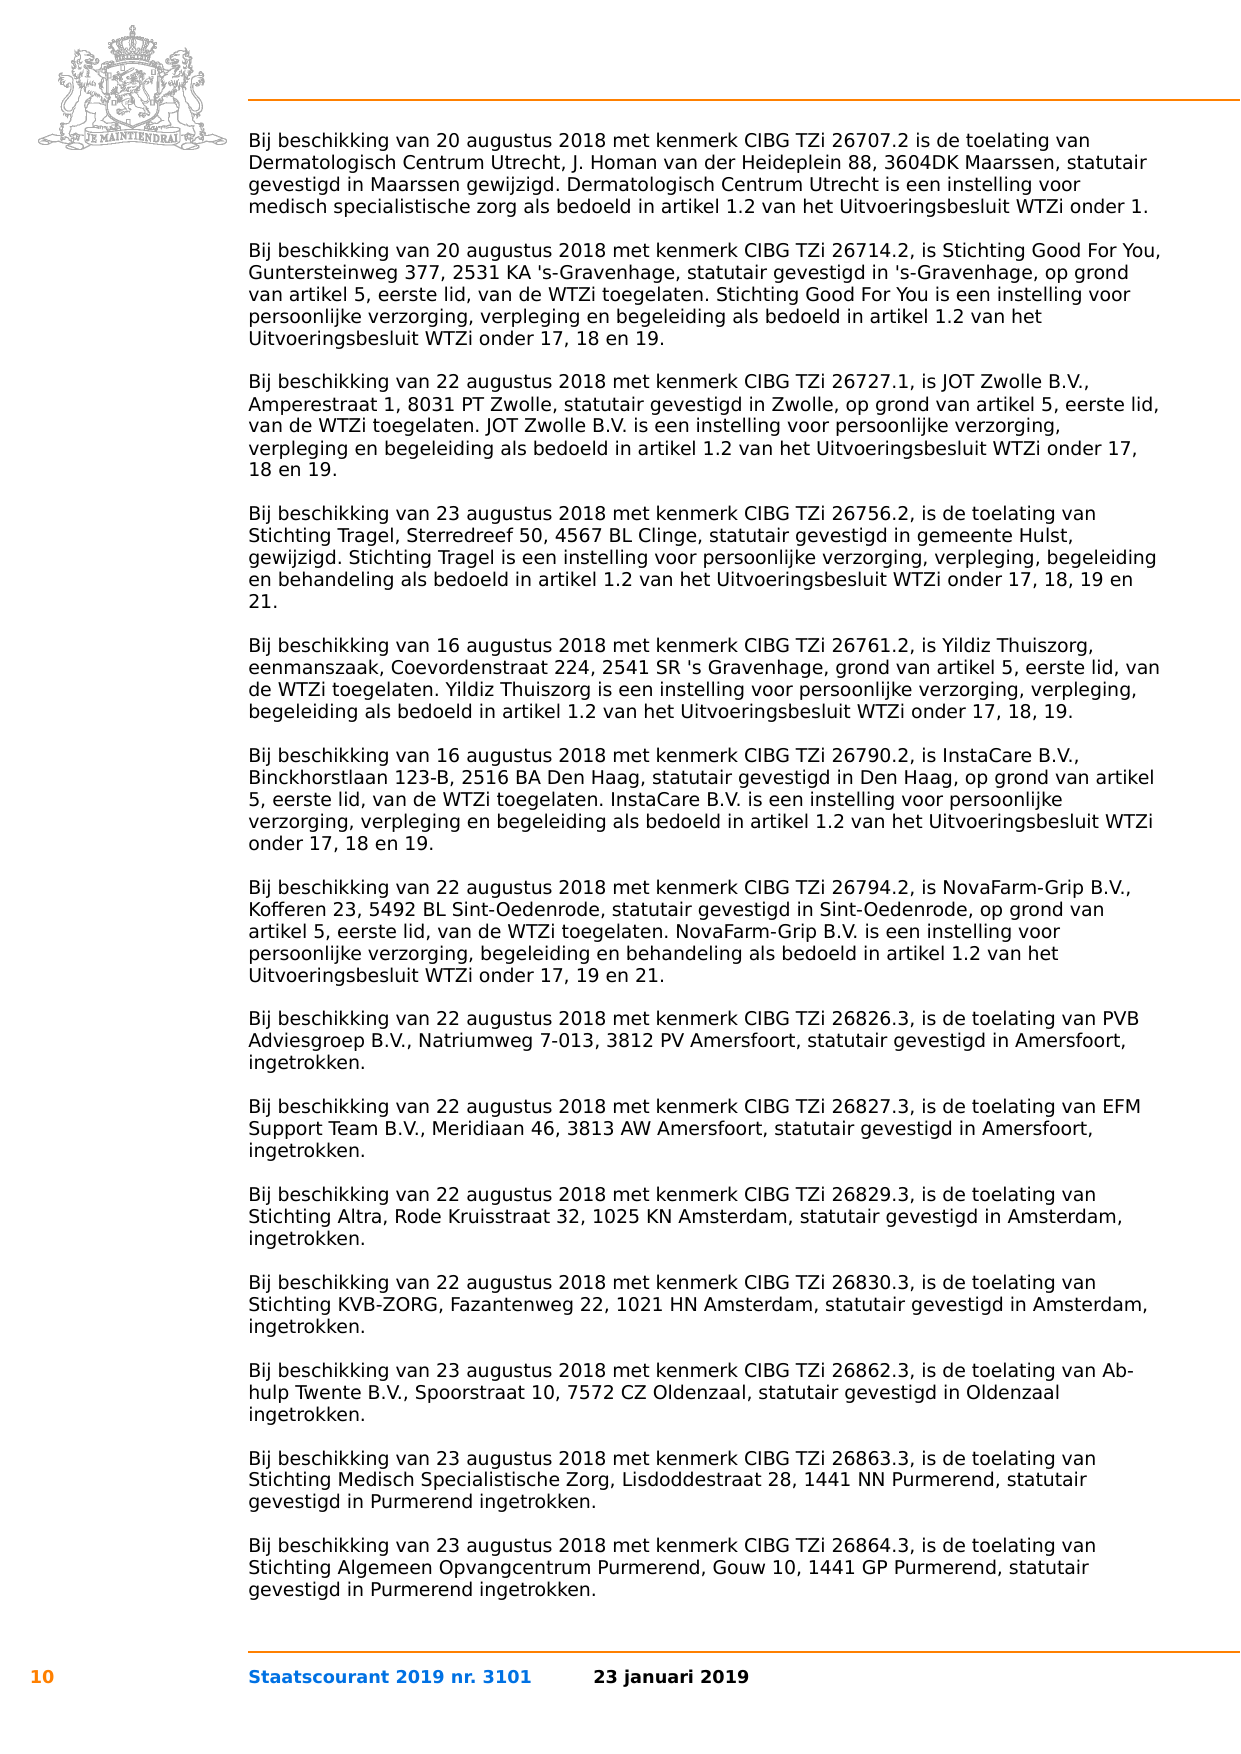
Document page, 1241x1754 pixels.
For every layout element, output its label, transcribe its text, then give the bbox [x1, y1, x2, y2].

text Bij beschikking van 20 augustus 2018 met kenmerk CIBG TZi 26714.2, is Stichting Good For You, Guntersteinweg 377, 2531 KA 's-Gravenhage, statutair gevestigd in 's-Gravenhage, op grond van artikel 5, eerste lid, van de WTZi toegelaten. Stichting Good For You is een instelling voor persoonlijke verzorging, verpleging en begeleiding als bedoeld in artikel 1.2 van het Uitvoeringsbesluit WTZi onder 17, 18 en 19. [248, 240, 1163, 349]
text Bij beschikking van 23 augustus 2018 met kenmerk CIBG TZi 26862.3, is de toelating van Ab-hulp Twente B.V., Spoorstraat 10, 7572 CZ Oldenzaal, statutair gevestigd in Oldenzaal ingetrokken. [248, 1359, 1163, 1426]
text Bij beschikking van 23 augustus 2018 met kenmerk CIBG TZi 26864.3, is de toelating van Stichting Algemeen Opvangcentrum Purmerend, Gouw 10, 1441 GP Purmerend, statutair gevestigd in Purmerend ingetrokken. [248, 1535, 1163, 1601]
text Bij beschikking van 16 augustus 2018 met kenmerk CIBG TZi 26761.2, is Yildiz Thuiszorg, eenmanszaak, Coevordenstraat 224, 2541 SR 's Gravenhage, grond van artikel 5, eerste lid, van de WTZi toegelaten. Yildiz Thuiszorg is een instelling voor persoonlijke verzorging, verpleging, begeleiding als bedoeld in artikel 1.2 van het Uitvoeringsbesluit WTZi onder 17, 18, 19. [248, 635, 1163, 723]
text Bij beschikking van 23 augustus 2018 met kenmerk CIBG TZi 26863.3, is de toelating van Stichting Medisch Specialistische Zorg, Lisdoddestraat 28, 1441 NN Purmerend, statutair gevestigd in Purmerend ingetrokken. [248, 1447, 1163, 1513]
text Bij beschikking van 22 augustus 2018 met kenmerk CIBG TZi 26829.3, is de toelating van Stichting Altra, Rode Kruisstraat 32, 1025 KN Amsterdam, statutair gevestigd in Amsterdam, ingetrokken. [248, 1184, 1163, 1250]
text Bij beschikking van 22 augustus 2018 met kenmerk CIBG TZi 26727.1, is JOT Zwolle B.V., Amperestraat 1, 8031 PT Zwolle, statutair gevestigd in Zwolle, op grond van artikel 5, eerste lid, van de WTZi toegelaten. JOT Zwolle B.V. is een instelling voor persoonlijke verzorging, verpleging en begeleiding als bedoeld in artikel 1.2 van het Uitvoeringsbesluit WTZi onder 17, 18 en 19. [248, 371, 1163, 481]
text Bij beschikking van 22 augustus 2018 met kenmerk CIBG TZi 26827.3, is de toelating van EFM Support Team B.V., Meridiaan 46, 3813 AW Amersfoort, statutair gevestigd in Amersfoort, ingetrokken. [248, 1096, 1163, 1162]
text Bij beschikking van 23 augustus 2018 met kenmerk CIBG TZi 26756.2, is de toelating van Stichting Tragel, Sterredreef 50, 4567 BL Clinge, statutair gevestigd in gemeente Hulst, gewijzigd. Stichting Tragel is een instelling voor persoonlijke verzorging, verpleging, begeleiding en behandeling als bedoeld in artikel 1.2 van het Uitvoeringsbesluit WTZi onder 17, 18, 19 en 21. [248, 503, 1163, 613]
picture [38, 25, 227, 150]
text Bij beschikking van 22 augustus 2018 met kenmerk CIBG TZi 26830.3, is de toelating van Stichting KVB-ZORG, Fazantenweg 22, 1021 HN Amsterdam, statutair gevestigd in Amsterdam, ingetrokken. [248, 1272, 1163, 1338]
text Bij beschikking van 22 augustus 2018 met kenmerk CIBG TZi 26794.2, is NovaFarm-Grip B.V., Kofferen 23, 5492 BL Sint-Oedenrode, statutair gevestigd in Sint-Oedenrode, op grond van artikel 5, eerste lid, van de WTZi toegelaten. NovaFarm-Grip B.V. is een instelling voor persoonlijke verzorging, begeleiding en behandeling als bedoeld in artikel 1.2 van het Uitvoeringsbesluit WTZi onder 17, 19 en 21. [248, 877, 1163, 986]
text Bij beschikking van 22 augustus 2018 met kenmerk CIBG TZi 26826.3, is de toelating van PVB Adviesgroep B.V., Natriumweg 7-013, 3812 PV Amersfoort, statutair gevestigd in Amersfoort, ingetrokken. [248, 1008, 1163, 1074]
text Bij beschikking van 16 augustus 2018 met kenmerk CIBG TZi 26790.2, is InstaCare B.V., Binckhorstlaan 123-B, 2516 BA Den Haag, statutair gevestigd in Den Haag, op grond van artikel 5, eerste lid, van de WTZi toegelaten. InstaCare B.V. is een instelling voor persoonlijke verzorging, verpleging en begeleiding als bedoeld in artikel 1.2 van het Uitvoeringsbesluit WTZi onder 17, 18 en 19. [248, 745, 1163, 855]
text Bij beschikking van 20 augustus 2018 met kenmerk CIBG TZi 26707.2 is de toelating van Dermatologisch Centrum Utrecht, J. Homan van der Heideplein 88, 3604DK Maarssen, statutair gevestigd in Maarssen gewijzigd. Dermatologisch Centrum Utrecht is een instelling voor medisch specialistische zorg als bedoeld in artikel 1.2 van het Uitvoeringsbesluit WTZi onder 1. [248, 130, 1163, 218]
